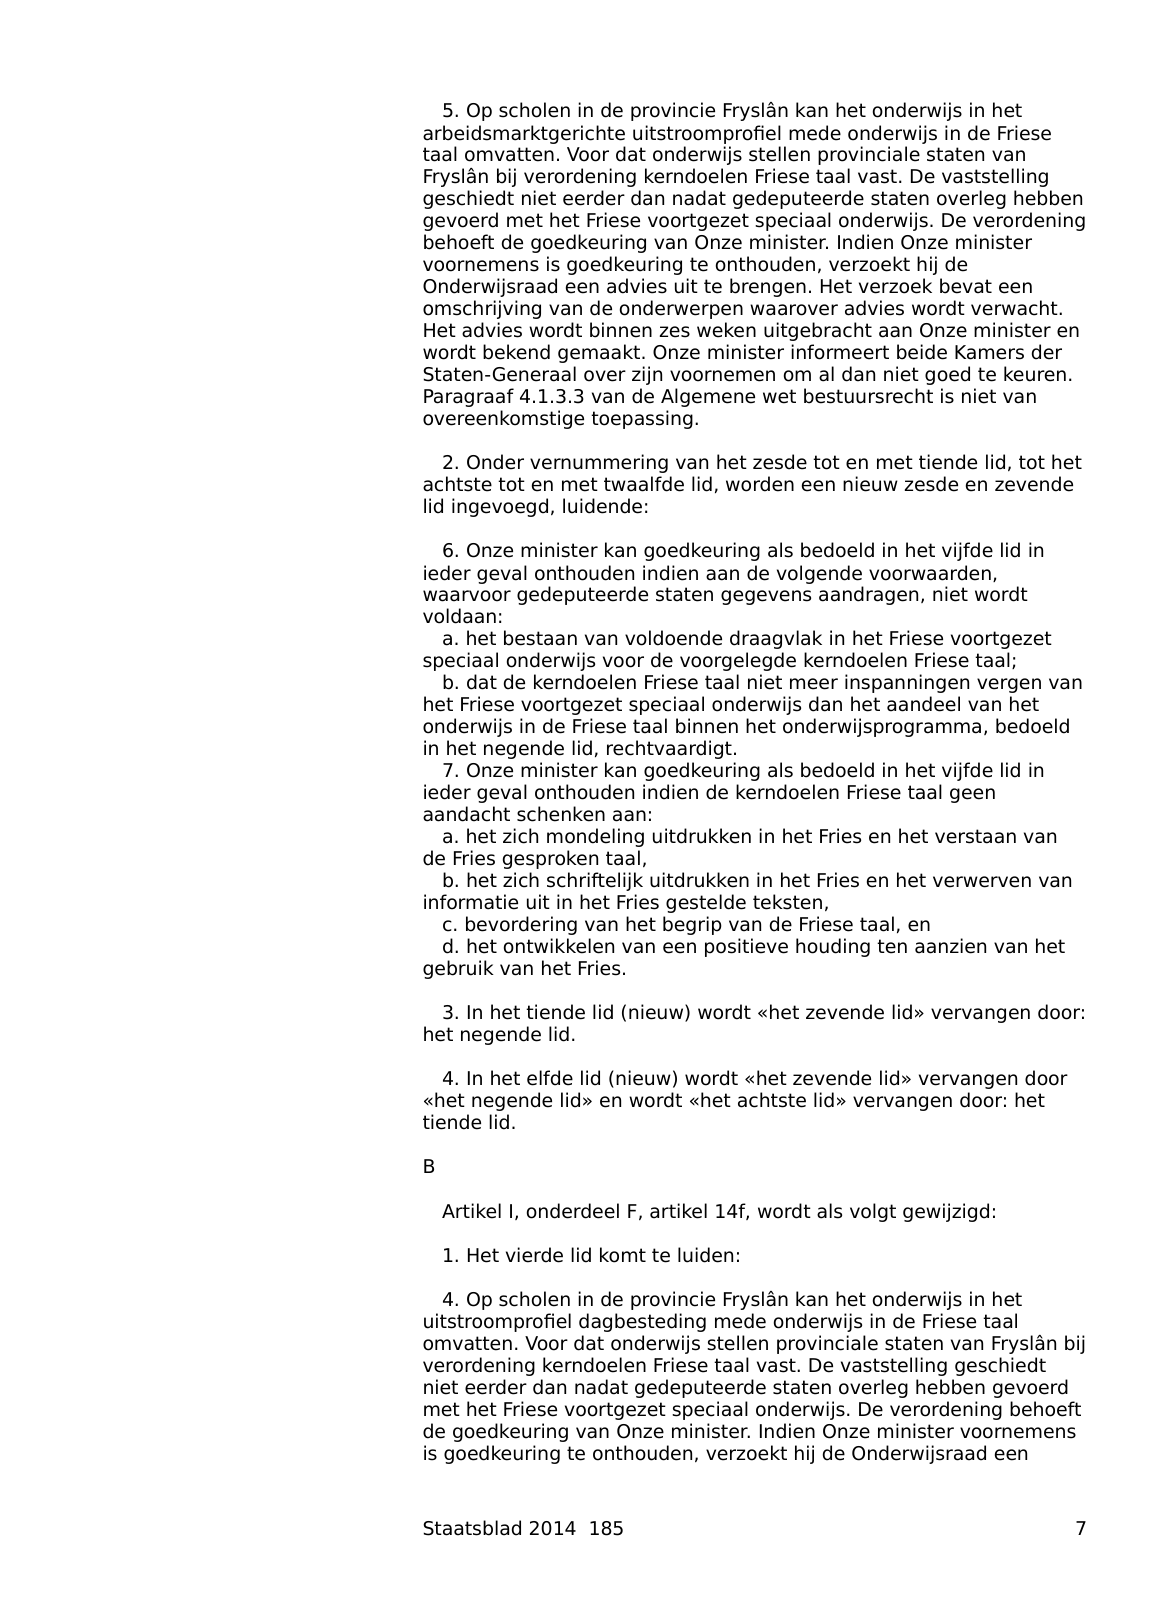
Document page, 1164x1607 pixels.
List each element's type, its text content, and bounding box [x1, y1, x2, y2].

text Artikel I, onderdeel F, artikel 14f, wordt als volgt gewijzigd: [422, 1201, 1087, 1223]
text a. het bestaan van voldoende draagvlak in het Friese voortgezet speciaal onderwijs voor de voorgelegde kerndoelen Friese taal; [422, 628, 1087, 672]
text 7. Onze minister kan goedkeuring als bedoeld in het vijfde lid in ieder geval onthouden indien de kerndoelen Friese taal geen aandacht schenken aan: [422, 760, 1087, 826]
text 4. In het elfde lid (nieuw) wordt «het zevende lid» vervangen door «het negende lid» en wordt «het achtste lid» vervangen door: het tiende lid. [422, 1068, 1087, 1134]
text 6. Onze minister kan goedkeuring als bedoeld in het vijfde lid in ieder geval onthouden indien aan de volgende voorwaarden, waarvoor gedeputeerde staten gegevens aandragen, niet wordt voldaan: [422, 540, 1087, 628]
text B [422, 1156, 1087, 1178]
text 1. Het vierde lid komt te luiden: [422, 1245, 1087, 1267]
text c. bevordering van het begrip van de Friese taal, en [422, 914, 1087, 936]
text a. het zich mondeling uitdrukken in het Fries en het verstaan van de Fries gesproken taal, [422, 826, 1087, 870]
text 4. Op scholen in de provincie Fryslân kan het onderwijs in het uitstroomprofiel dagbesteding mede onderwijs in de Friese taal omvatten. Voor dat onderwijs stellen provinciale staten van Fryslân bij verordening kerndoelen Friese taal vast. De vaststelling geschiedt niet eerder dan nadat gedeputeerde staten overleg hebben gevoerd met het Friese voortgezet speciaal onderwijs. De verordening behoeft de goedkeuring van Onze minister. Indien Onze minister voornemens is goedkeuring te onthouden, verzoekt hij de Onderwijsraad een [422, 1289, 1087, 1465]
text b. het zich schriftelijk uitdrukken in het Fries en het verwerven van informatie uit in het Fries gestelde teksten, [422, 870, 1087, 914]
text b. dat de kerndoelen Friese taal niet meer inspanningen vergen van het Friese voortgezet speciaal onderwijs dan het aandeel van het onderwijs in de Friese taal binnen het onderwijsprogramma, bedoeld in het negende lid, rechtvaardigt. [422, 672, 1087, 760]
text 5. Op scholen in de provincie Fryslân kan het onderwijs in het arbeidsmarktgerichte uitstroomprofiel mede onderwijs in de Friese taal omvatten. Voor dat onderwijs stellen provinciale staten van Fryslân bij verordening kerndoelen Friese taal vast. De vaststelling geschiedt niet eerder dan nadat gedeputeerde staten overleg hebben gevoerd met het Friese voortgezet speciaal onderwijs. De verordening behoeft de goedkeuring van Onze minister. Indien Onze minister voornemens is goedkeuring te onthouden, verzoekt hij de Onderwijsraad een advies uit te brengen. Het verzoek bevat een omschrijving van de onderwerpen waarover advies wordt verwacht. Het advies wordt binnen zes weken uitgebracht aan Onze minister en wordt bekend gemaakt. Onze minister informeert beide Kamers der Staten-Generaal over zijn voornemen om al dan niet goed te keuren. Paragraaf 4.1.3.3 van de Algemene wet bestuursrecht is niet van overeenkomstige toepassing. [422, 100, 1087, 430]
text 2. Onder vernummering van het zesde tot en met tiende lid, tot het achtste tot en met twaalfde lid, worden een nieuw zesde en zevende lid ingevoegd, luidende: [422, 452, 1087, 518]
text 3. In het tiende lid (nieuw) wordt «het zevende lid» vervangen door: het negende lid. [422, 1002, 1087, 1046]
text d. het ontwikkelen van een positieve houding ten aanzien van het gebruik van het Fries. [422, 936, 1087, 980]
